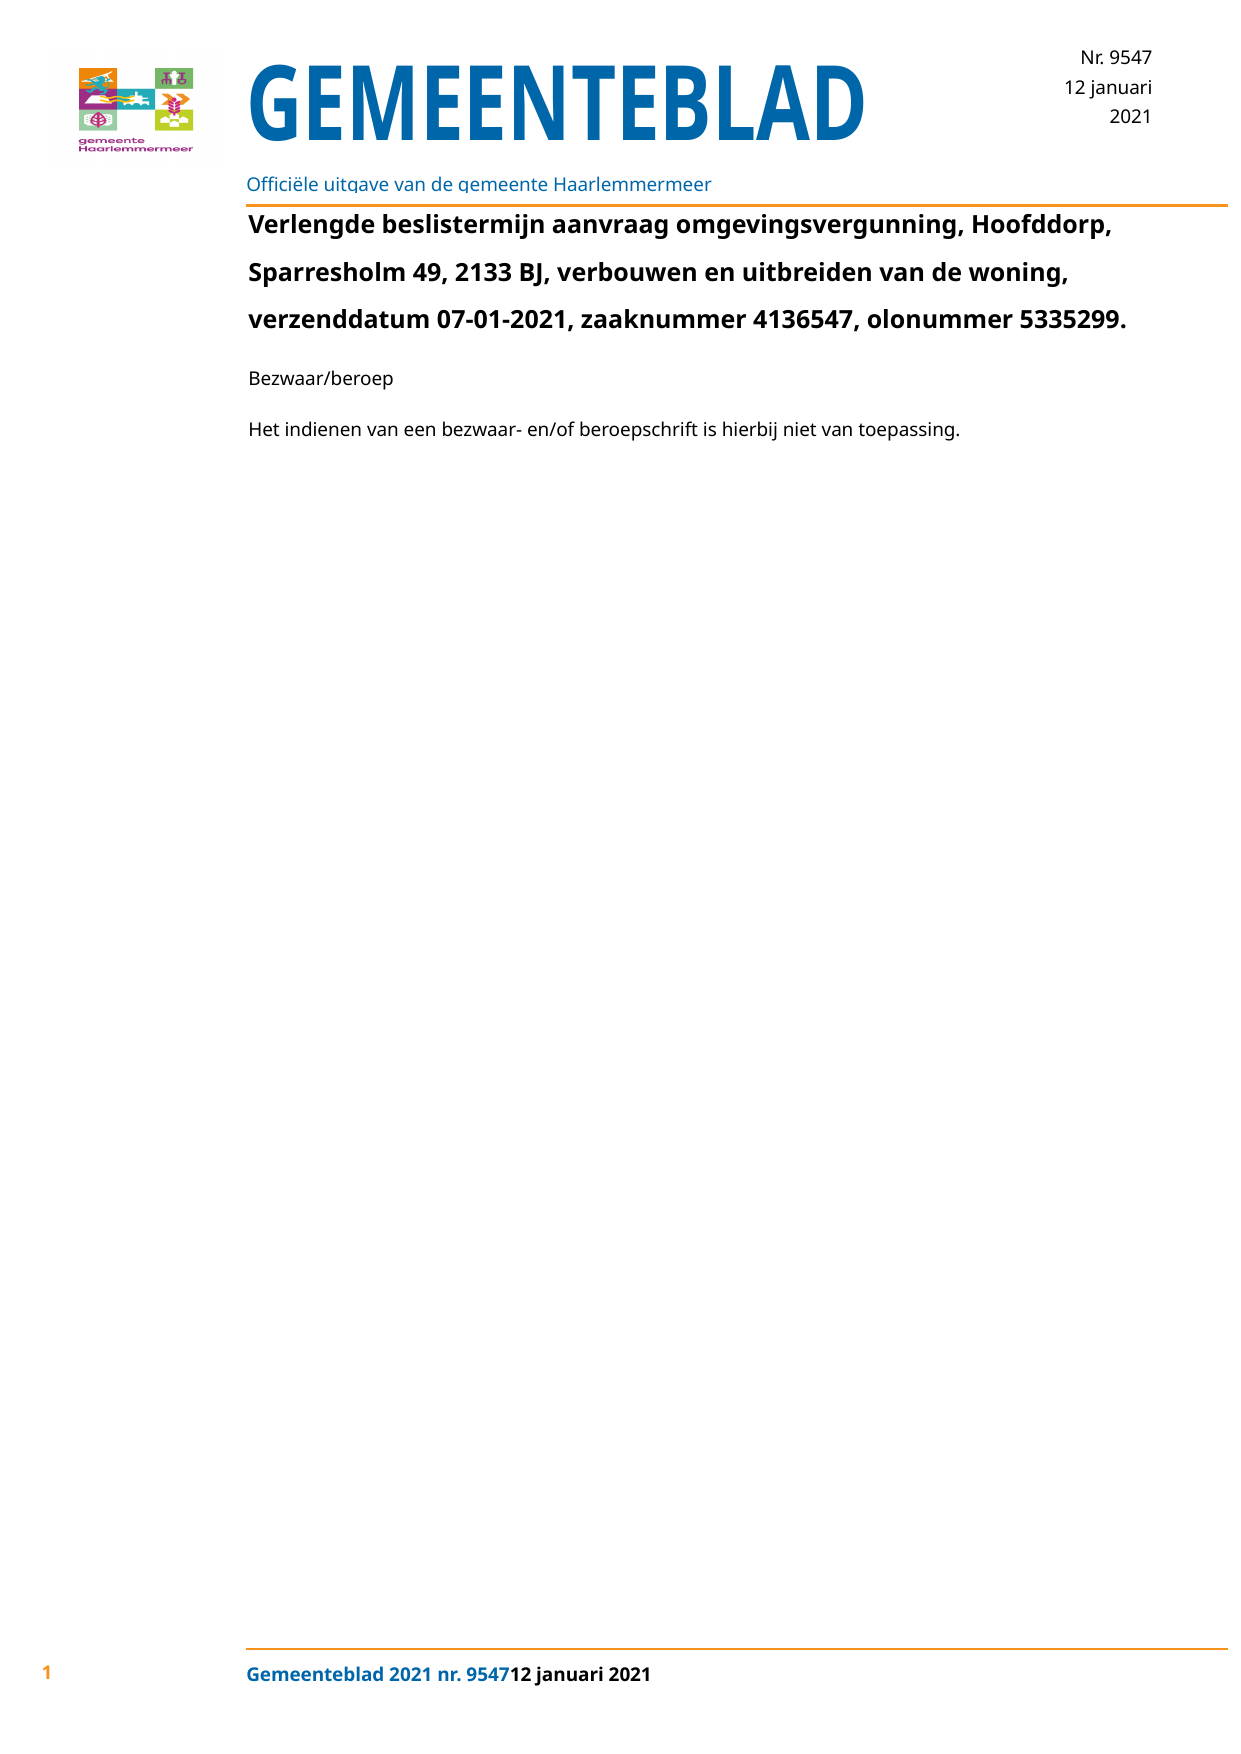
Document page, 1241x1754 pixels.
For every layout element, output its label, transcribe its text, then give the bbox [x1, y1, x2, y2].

text Het indienen van een bezwaar- en/of beroepschrift is hierbij niet van toepassing. [248, 416, 1152, 442]
picture [41, 47, 231, 172]
text Bezwaar/beroep [248, 366, 1152, 391]
text Verlengde beslistermijn aanvraag omgevingsvergunning, Hoofddorp, Sparresholm 49, 2133 BJ, verbouwen en uitbreiden van de woning, verzenddatum 07-01-2021, zaaknummer 4136547, olonummer 5335299. [248, 207, 1152, 336]
